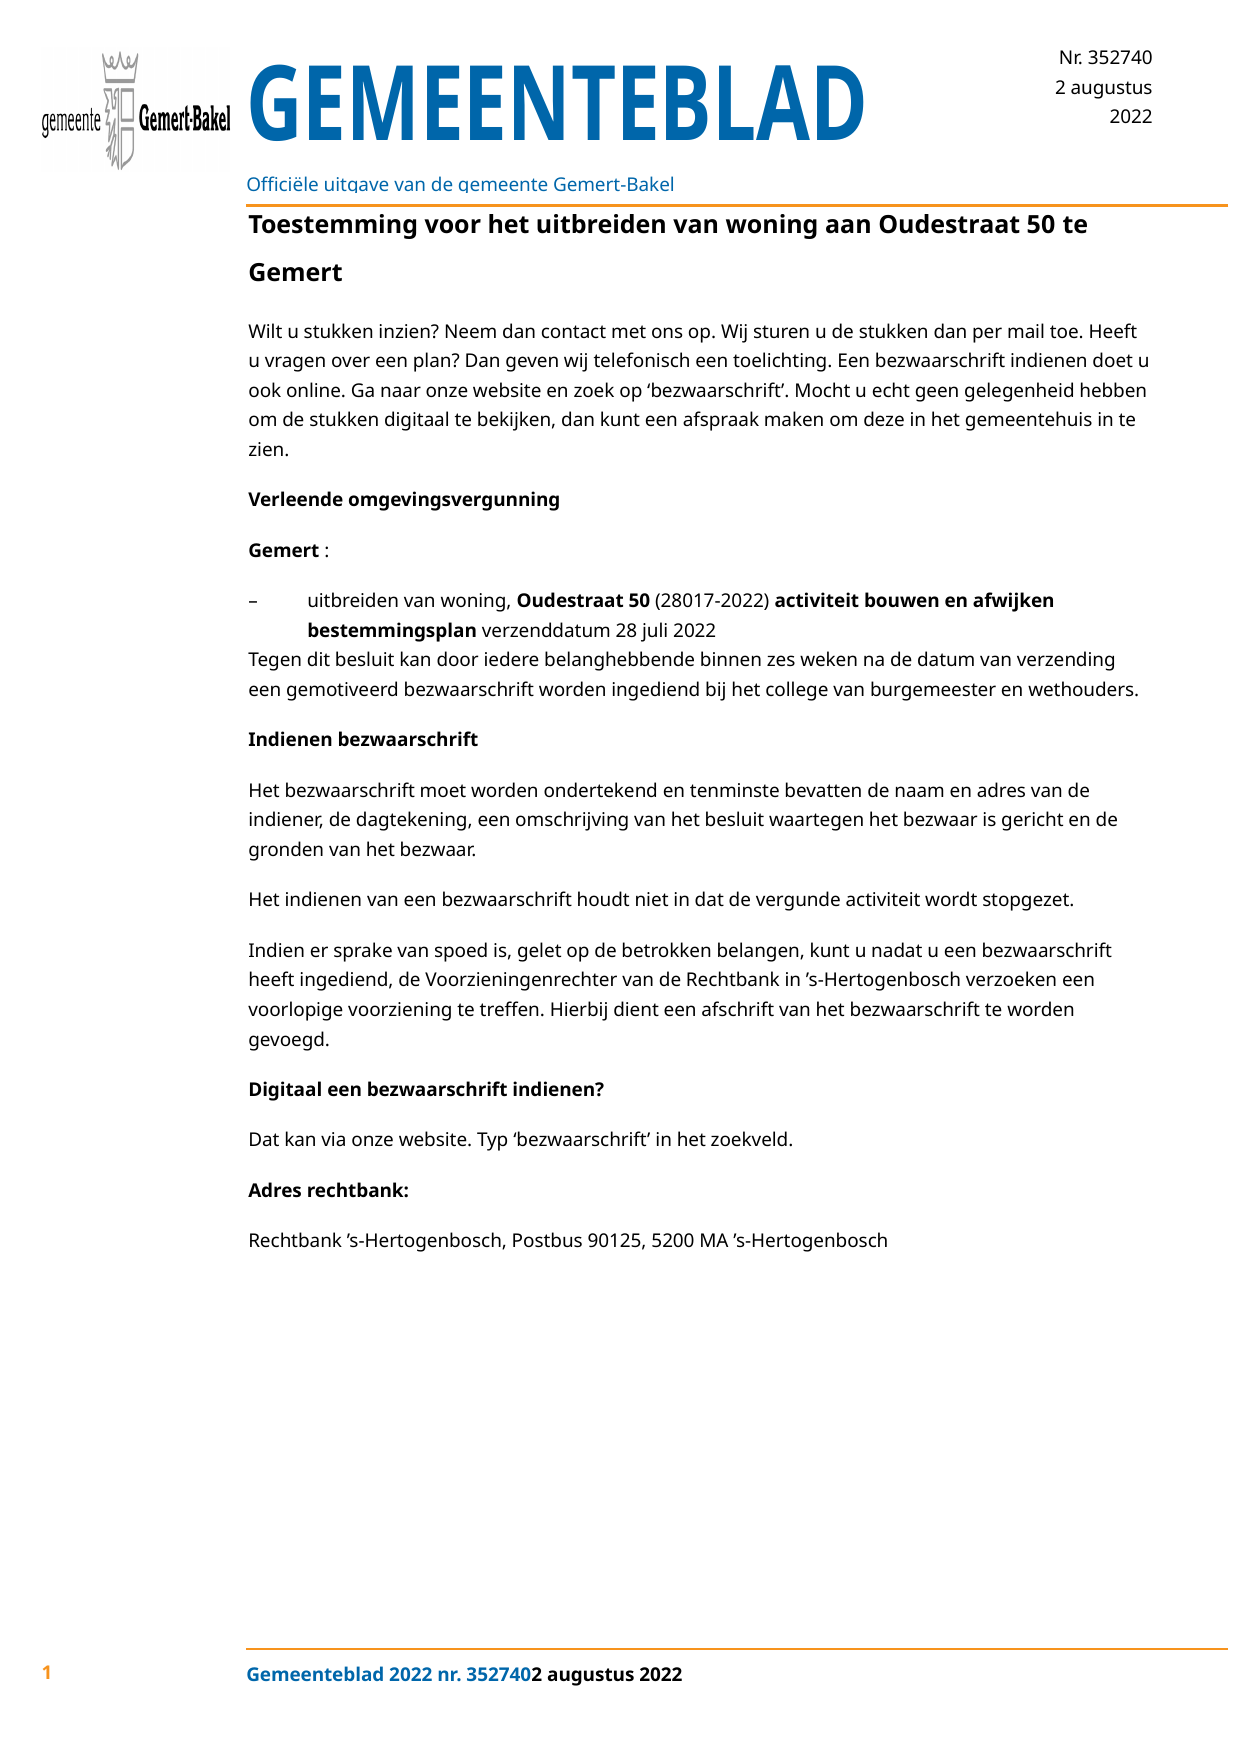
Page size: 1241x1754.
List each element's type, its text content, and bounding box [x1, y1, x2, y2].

text Het bezwaarschrift moet worden ondertekend en tenminste bevatten de naam en adres van de indiener, de dagtekening, een omschrijving van het besluit waartegen het bezwaar is gericht en de gronden van het bezwaar. [248, 777, 1152, 862]
text Digitaal een bezwaarschrift indienen? [248, 1076, 1152, 1102]
text Het indienen van een bezwaarschrift houdt niet in dat de vergunde activiteit wordt stopgezet. [248, 887, 1152, 912]
text Verleende omgevingsvergunning [248, 487, 1152, 512]
text Tegen dit besluit kan door iedere belanghebbende binnen zes weken na de datum van verzending een gemotiveerd bezwaarschrift worden ingediend bij het college van burgemeester en wethouders. [248, 647, 1152, 702]
text Gemert : [248, 537, 1152, 563]
text Toestemming voor het uitbreiden van woning aan Oudestraat 50 te Gemert [248, 207, 1152, 288]
text Indienen bezwaarschrift [248, 727, 1152, 752]
text Indien er sprake van spoed is, gelet op de betrokken belangen, kunt u nadat u een bezwaarschrift heeft ingediend, de Voorzieningenrechter van de Rechtbank in ’s-Hertogenbosch verzoeken een voorlopige voorziening te treffen. Hierbij dient een afschrift van het bezwaarschrift te worden gevoegd. [248, 937, 1152, 1052]
text Rechtbank ’s-Hertogenbosch, Postbus 90125, 5200 MA ’s-Hertogenbosch [248, 1227, 1152, 1253]
picture [41, 47, 231, 172]
list uitbreiden van woning, Oudestraat 50 (28017-2022) activiteit bouwen en afwijken bestemmingsplan verzenddatum 28 juli 2022 [248, 587, 1152, 643]
text Dat kan via onze website. Typ ‘bezwaarschrift’ in het zoekveld. [248, 1127, 1152, 1152]
text Adres rechtbank: [248, 1177, 1152, 1203]
text Wilt u stukken inzien? Neem dan contact met ons op. Wij sturen u de stukken dan per mail toe. Heeft u vragen over een plan? Dan geven wij telefonisch een toelichting. Een bezwaarschrift indienen doet u ook online. Ga naar onze website en zoek op ‘bezwaarschrift’. Mocht u echt geen gelegenheid hebben om de stukken digitaal te bekijken, dan kunt een afspraak maken om deze in het gemeentehuis in te zien. [248, 318, 1152, 462]
